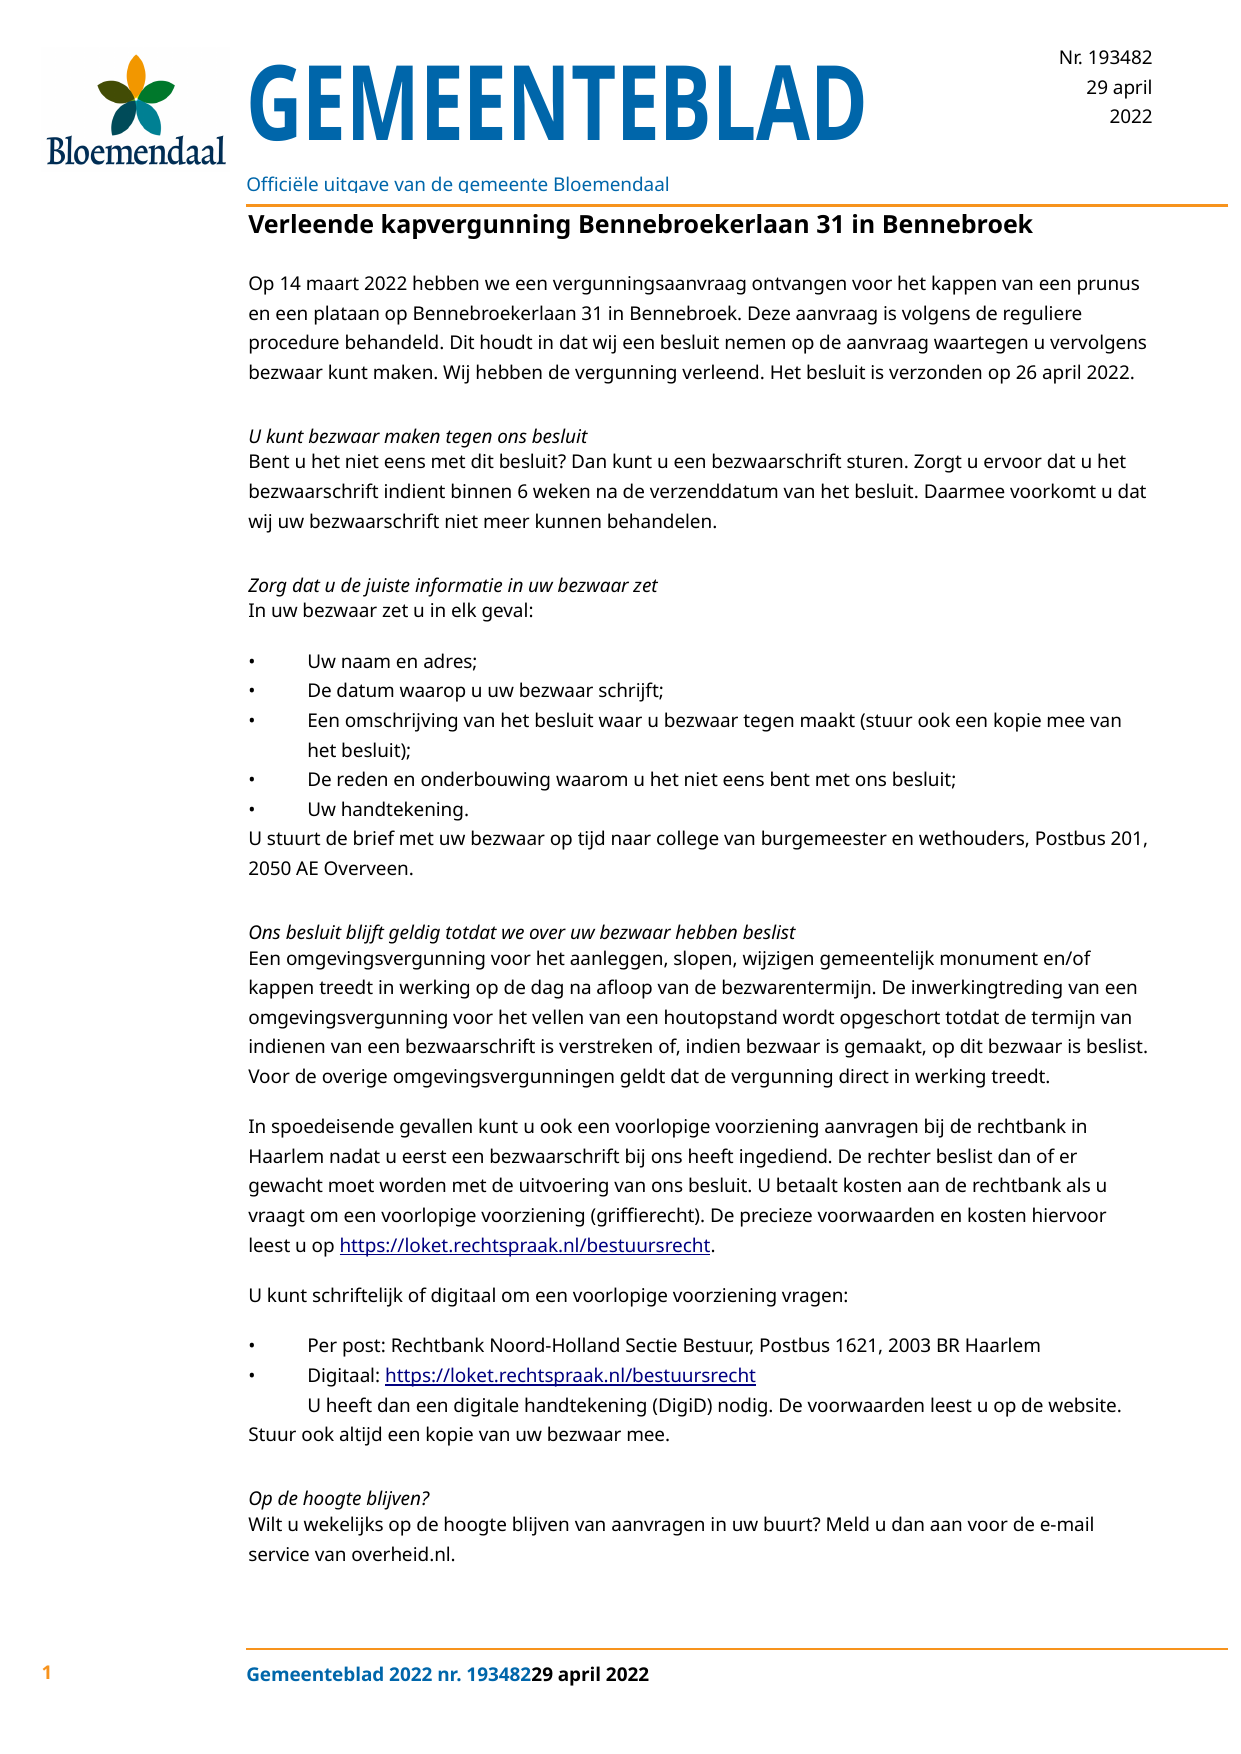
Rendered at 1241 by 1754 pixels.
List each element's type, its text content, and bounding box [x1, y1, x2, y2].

list Een omschrijving van het besluit waar u bezwaar tegen maakt (stuur ook een kopie mee van het besluit); [248, 707, 1152, 762]
list Digitaal: https://loket.rechtspraak.nl/bestuursrecht [248, 1362, 1152, 1388]
list Uw handtekening. [248, 796, 1152, 822]
text Ons besluit blijft geldig totdat we over uw bezwaar hebben beslist [248, 919, 1152, 945]
text U stuurt de brief met uw bezwaar op tijd naar college van burgemeester en wethouders, Postbus 201, 2050 AE Overveen. [248, 826, 1152, 881]
text Wilt u wekelijks op de hoogte blijven van aanvragen in uw buurt? Meld u dan aan voor de e-mail service van overheid.nl. [248, 1511, 1152, 1566]
text In spoedeisende gevallen kunt u ook een voorlopige voorziening aanvragen bij de rechtbank in Haarlem nadat u eerst een bezwaarschrift bij ons heeft ingediend. De rechter beslist dan of er gewacht moet worden met de uitvoering van ons besluit. U betaalt kosten aan de rechtbank als u vraagt om een voorlopige voorziening (griffierecht). De precieze voorwaarden en kosten hiervoor leest u op https://loket.rechtspraak.nl/bestuursrecht. [248, 1113, 1152, 1258]
list Per post: Rechtbank Noord-Holland Sectie Bestuur, Postbus 1621, 2003 BR Haarlem [248, 1333, 1152, 1358]
list De datum waarop u uw bezwaar schrijft; [248, 678, 1152, 703]
list De reden en onderbouwing waarom u het niet eens bent met ons besluit; [248, 766, 1152, 792]
list Uw naam en adres; [248, 648, 1152, 674]
text U kunt schriftelijk of digitaal om een voorlopige voorziening vragen: [248, 1282, 1152, 1308]
text Verleende kapvergunning Bennebroekerlaan 31 in Bennebroek [248, 207, 1152, 241]
text Op de hoogte blijven? [248, 1485, 1152, 1511]
picture [41, 47, 231, 172]
text Bent u het niet eens met dit besluit? Dan kunt u een bezwaarschrift sturen. Zorgt u ervoor dat u het bezwaarschrift indient binnen 6 weken na de verzenddatum van het besluit. Daarmee voorkomt u dat wij uw bezwaarschrift niet meer kunnen behandelen. [248, 449, 1152, 534]
text Op 14 maart 2022 hebben we een vergunningsaanvraag ontvangen voor het kappen van een prunus en een plataan op Bennebroekerlaan 31 in Bennebroek. Deze aanvraag is volgens de reguliere procedure behandeld. Dit houdt in dat wij een besluit nemen op de aanvraag waartegen u vervolgens bezwaar kunt maken. Wij hebben de vergunning verleend. Het besluit is verzonden op 26 april 2022. [248, 270, 1152, 385]
text In uw bezwaar zet u in elk geval: [248, 598, 1152, 623]
text U kunt bezwaar maken tegen ons besluit [248, 423, 1152, 449]
text Een omgevingsvergunning voor het aanleggen, slopen, wijzigen gemeentelijk monument en/of kappen treedt in werking op de dag na afloop van de bezwarentermijn. De inwerkingtreding van een omgevingsvergunning voor het vellen van een houtopstand wordt opgeschort totdat de termijn van indienen van een bezwaarschrift is verstreken of, indien bezwaar is gemaakt, op dit bezwaar is beslist. Voor de overige omgevingsvergunningen geldt dat de vergunning direct in werking treedt. [248, 945, 1152, 1089]
text Zorg dat u de juiste informatie in uw bezwaar zet [248, 572, 1152, 598]
list U heeft dan een digitale handtekening (DigiD) nodig. De voorwaarden leest u op de website. [248, 1392, 1152, 1418]
text Stuur ook altijd een kopie van uw bezwaar mee. [248, 1421, 1152, 1447]
